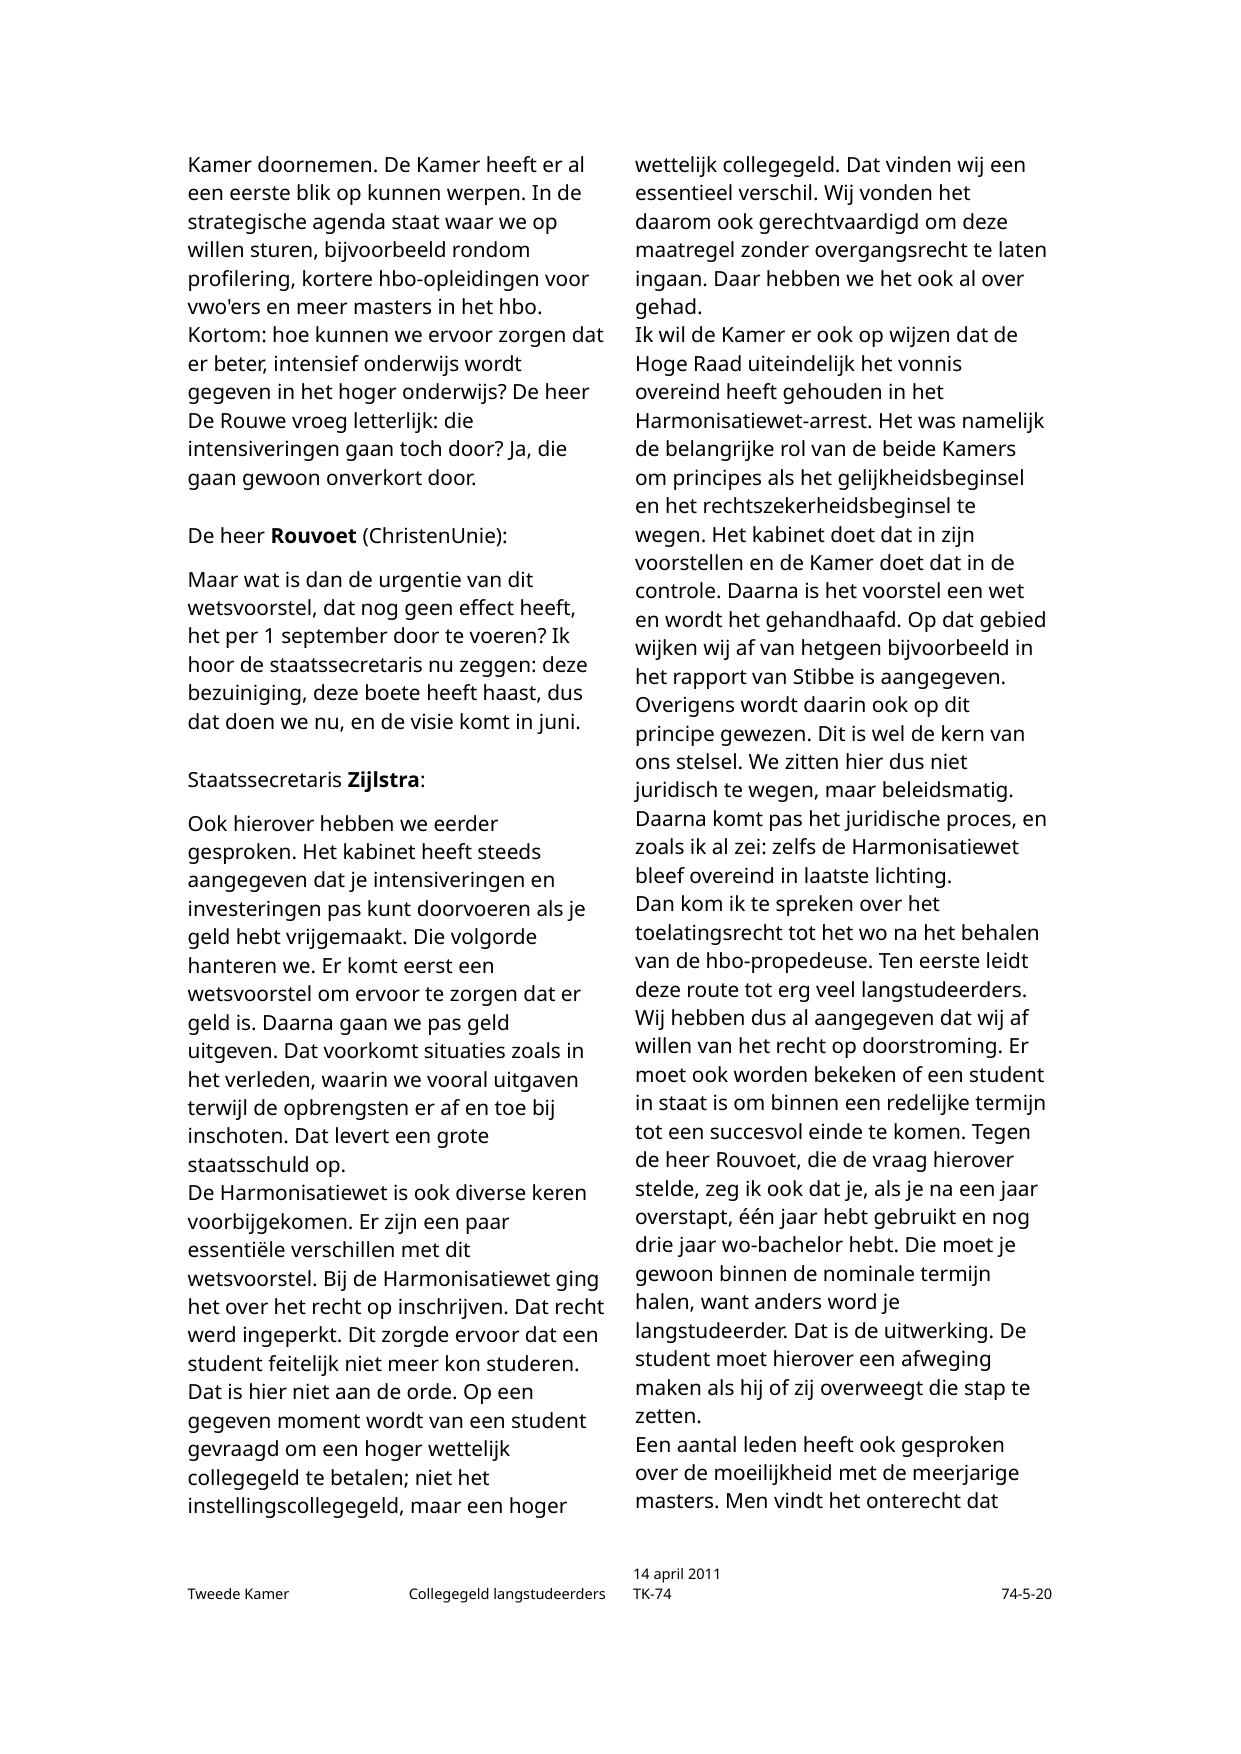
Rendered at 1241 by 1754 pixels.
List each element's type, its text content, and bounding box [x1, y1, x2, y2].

text Een aantal leden heeft ook gesproken over de moeilijkheid met de meerjarige masters. Men vindt het onterecht dat [635, 1430, 1053, 1515]
text De Harmonisatiewet is ook diverse keren voorbijgekomen. Er zijn een paar essentiële verschillen met dit wetsvoorstel. Bij de Harmonisatiewet ging het over het recht op inschrijven. Dat recht werd ingeperkt. Dit zorgde ervoor dat een student feitelijk niet meer kon studeren. Dat is hier niet aan de orde. Op een gegeven moment wordt van een student gevraagd om een hoger wettelijk collegegeld te betalen; niet het instellingscollegegeld, maar een hoger [187, 1178, 605, 1520]
text wettelijk collegegeld. Dat vinden wij een essentieel verschil. Wij vonden het daarom ook gerechtvaardigd om deze maatregel zonder overgangsrecht te laten ingaan. Daar hebben we het ook al over gehad. [635, 150, 1053, 321]
text Ik wil de Kamer er ook op wijzen dat de Hoge Raad uiteindelijk het vonnis overeind heeft gehouden in het Harmonisatiewet-arrest. Het was namelijk de belangrijke rol van de beide Kamers om principes als het gelijkheidsbeginsel en het rechtszekerheidsbeginsel te wegen. Het kabinet doet dat in zijn voorstellen en de Kamer doet dat in de controle. Daarna is het voorstel een wet en wordt het gehandhaafd. Op dat gebied wijken wij af van hetgeen bijvoorbeeld in het rapport van Stibbe is aangegeven. Overigens wordt daarin ook op dit principe gewezen. Dit is wel de kern van ons stelsel. We zitten hier dus niet juridisch te wegen, maar beleidsmatig. Daarna komt pas het juridische proces, en zoals ik al zei: zelfs de Harmonisatiewet bleef overeind in laatste lichting. [635, 321, 1053, 889]
text Dan kom ik te spreken over het toelatingsrecht tot het wo na het behalen van de hbo-propedeuse. Ten eerste leidt deze route tot erg veel langstudeerders. Wij hebben dus al aangegeven dat wij af willen van het recht op doorstroming. Er moet ook worden bekeken of een student in staat is om binnen een redelijke termijn tot een succesvol einde te komen. Tegen de heer Rouvoet, die de vraag hierover stelde, zeg ik ook dat je, als je na een jaar overstapt, één jaar hebt gebruikt en nog drie jaar wo-bachelor hebt. Die moet je gewoon binnen de nominale termijn halen, want anders word je langstudeerder. Dat is de uitwerking. De student moet hierover een afweging maken als hij of zij overweegt die stap te zetten. [635, 889, 1053, 1430]
text De heer Rouvoet (ChristenUnie): [187, 521, 605, 550]
text Kamer doornemen. De Kamer heeft er al een eerste blik op kunnen werpen. In de strategische agenda staat waar we op willen sturen, bijvoorbeeld rondom profilering, kortere hbo-opleidingen voor vwo'ers en meer masters in het hbo. Kortom: hoe kunnen we ervoor zorgen dat er beter, intensief onderwijs wordt gegeven in het hoger onderwijs? De heer De Rouwe vroeg letterlijk: die intensiveringen gaan toch door? Ja, die gaan gewoon onverkort door. [187, 150, 605, 491]
text Maar wat is dan de urgentie van dit wetsvoorstel, dat nog geen effect heeft, het per 1 september door te voeren? Ik hoor de staatssecretaris nu zeggen: deze bezuiniging, deze boete heeft haast, dus dat doen we nu, en de visie komt in juni. [187, 565, 605, 735]
text Ook hierover hebben we eerder gesproken. Het kabinet heeft steeds aangegeven dat je intensiveringen en investeringen pas kunt doorvoeren als je geld hebt vrijgemaakt. Die volgorde hanteren we. Er komt eerst een wetsvoorstel om ervoor te zorgen dat er geld is. Daarna gaan we pas geld uitgeven. Dat voorkomt situaties zoals in het verleden, waarin we vooral uitgaven terwijl de opbrengsten er af en toe bij inschoten. Dat levert een grote staatsschuld op. [187, 809, 605, 1178]
text Staatssecretaris Zijlstra: [187, 765, 605, 794]
